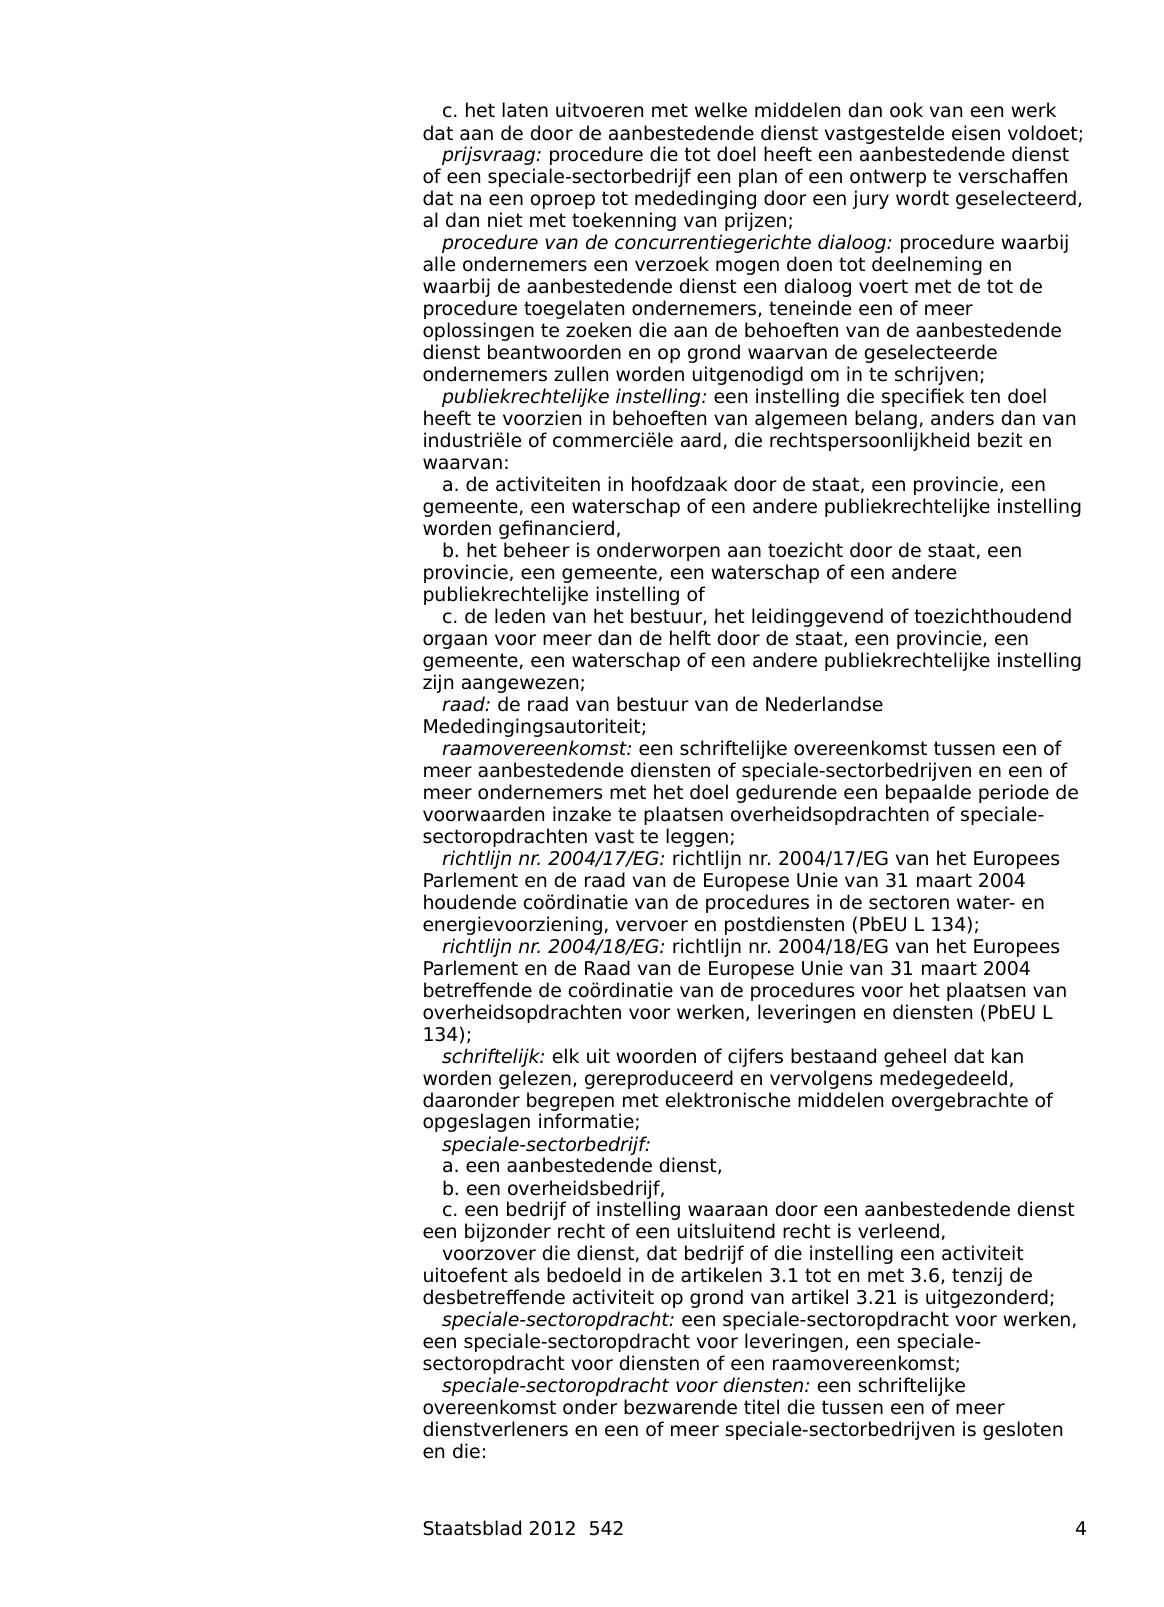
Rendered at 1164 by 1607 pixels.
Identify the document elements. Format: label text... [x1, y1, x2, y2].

text c. de leden van het bestuur, het leidinggevend of toezichthoudend orgaan voor meer dan de helft door de staat, een provincie, een gemeente, een waterschap of een andere publiekrechtelijke instelling zijn aangewezen; [422, 606, 1087, 694]
text b. het beheer is onderworpen aan toezicht door de staat, een provincie, een gemeente, een waterschap of een andere publiekrechtelijke instelling of [422, 540, 1087, 606]
text a. een aanbestedende dienst, [422, 1155, 1087, 1177]
text raamovereenkomst: een schriftelijke overeenkomst tussen een of meer aanbestedende diensten of speciale-sectorbedrijven en een of meer ondernemers met het doel gedurende een bepaalde periode de voorwaarden inzake te plaatsen overheidsopdrachten of speciale-sectoropdrachten vast te leggen; [422, 738, 1087, 848]
text procedure van de concurrentiegerichte dialoog: procedure waarbij alle ondernemers een verzoek mogen doen tot deelneming en waarbij de aanbestedende dienst een dialoog voert met de tot de procedure toegelaten ondernemers, teneinde een of meer oplossingen te zoeken die aan de behoeften van de aanbestedende dienst beantwoorden en op grond waarvan de geselecteerde ondernemers zullen worden uitgenodigd om in te schrijven; [422, 232, 1087, 386]
text publiekrechtelijke instelling: een instelling die specifiek ten doel heeft te voorzien in behoeften van algemeen belang, anders dan van industriële of commerciële aard, die rechtspersoonlijkheid bezit en waarvan: [422, 386, 1087, 474]
text prijsvraag: procedure die tot doel heeft een aanbestedende dienst of een speciale-sectorbedrijf een plan of een ontwerp te verschaffen dat na een oproep tot mededinging door een jury wordt geselecteerd, al dan niet met toekenning van prijzen; [422, 144, 1087, 232]
text schriftelijk: elk uit woorden of cijfers bestaand geheel dat kan worden gelezen, gereproduceerd en vervolgens medegedeeld, daaronder begrepen met elektronische middelen overgebrachte of opgeslagen informatie; [422, 1046, 1087, 1133]
text c. een bedrijf of instelling waaraan door een aanbestedende dienst een bijzonder recht of een uitsluitend recht is verleend, [422, 1199, 1087, 1243]
text b. een overheidsbedrijf, [422, 1177, 1087, 1199]
text a. de activiteiten in hoofdzaak door de staat, een provincie, een gemeente, een waterschap of een andere publiekrechtelijke instelling worden gefinancierd, [422, 474, 1087, 540]
text raad: de raad van bestuur van de Nederlandse Mededingingsautoriteit; [422, 694, 1087, 738]
text speciale-sectoropdracht: een speciale-sectoropdracht voor werken, een speciale-sectoropdracht voor leveringen, een speciale-sectoropdracht voor diensten of een raamovereenkomst; [422, 1309, 1087, 1375]
text c. het laten uitvoeren met welke middelen dan ook van een werk dat aan de door de aanbestedende dienst vastgestelde eisen voldoet; [422, 100, 1087, 144]
text speciale-sectorbedrijf: [422, 1133, 1087, 1155]
text richtlijn nr. 2004/18/EG: richtlijn nr. 2004/18/EG van het Europees Parlement en de Raad van de Europese Unie van 31 maart 2004 betreffende de coördinatie van de procedures voor het plaatsen van overheidsopdrachten voor werken, leveringen en diensten (PbEU L 134); [422, 936, 1087, 1046]
text richtlijn nr. 2004/17/EG: richtlijn nr. 2004/17/EG van het Europees Parlement en de raad van de Europese Unie van 31 maart 2004 houdende coördinatie van de procedures in de sectoren water- en energievoorziening, vervoer en postdiensten (PbEU L 134); [422, 848, 1087, 936]
text voorzover die dienst, dat bedrijf of die instelling een activiteit uitoefent als bedoeld in de artikelen 3.1 tot en met 3.6, tenzij de desbetreffende activiteit op grond van artikel 3.21 is uitgezonderd; [422, 1243, 1087, 1309]
text speciale-sectoropdracht voor diensten: een schriftelijke overeenkomst onder bezwarende titel die tussen een of meer dienstverleners en een of meer speciale-sectorbedrijven is gesloten en die: [422, 1375, 1087, 1463]
